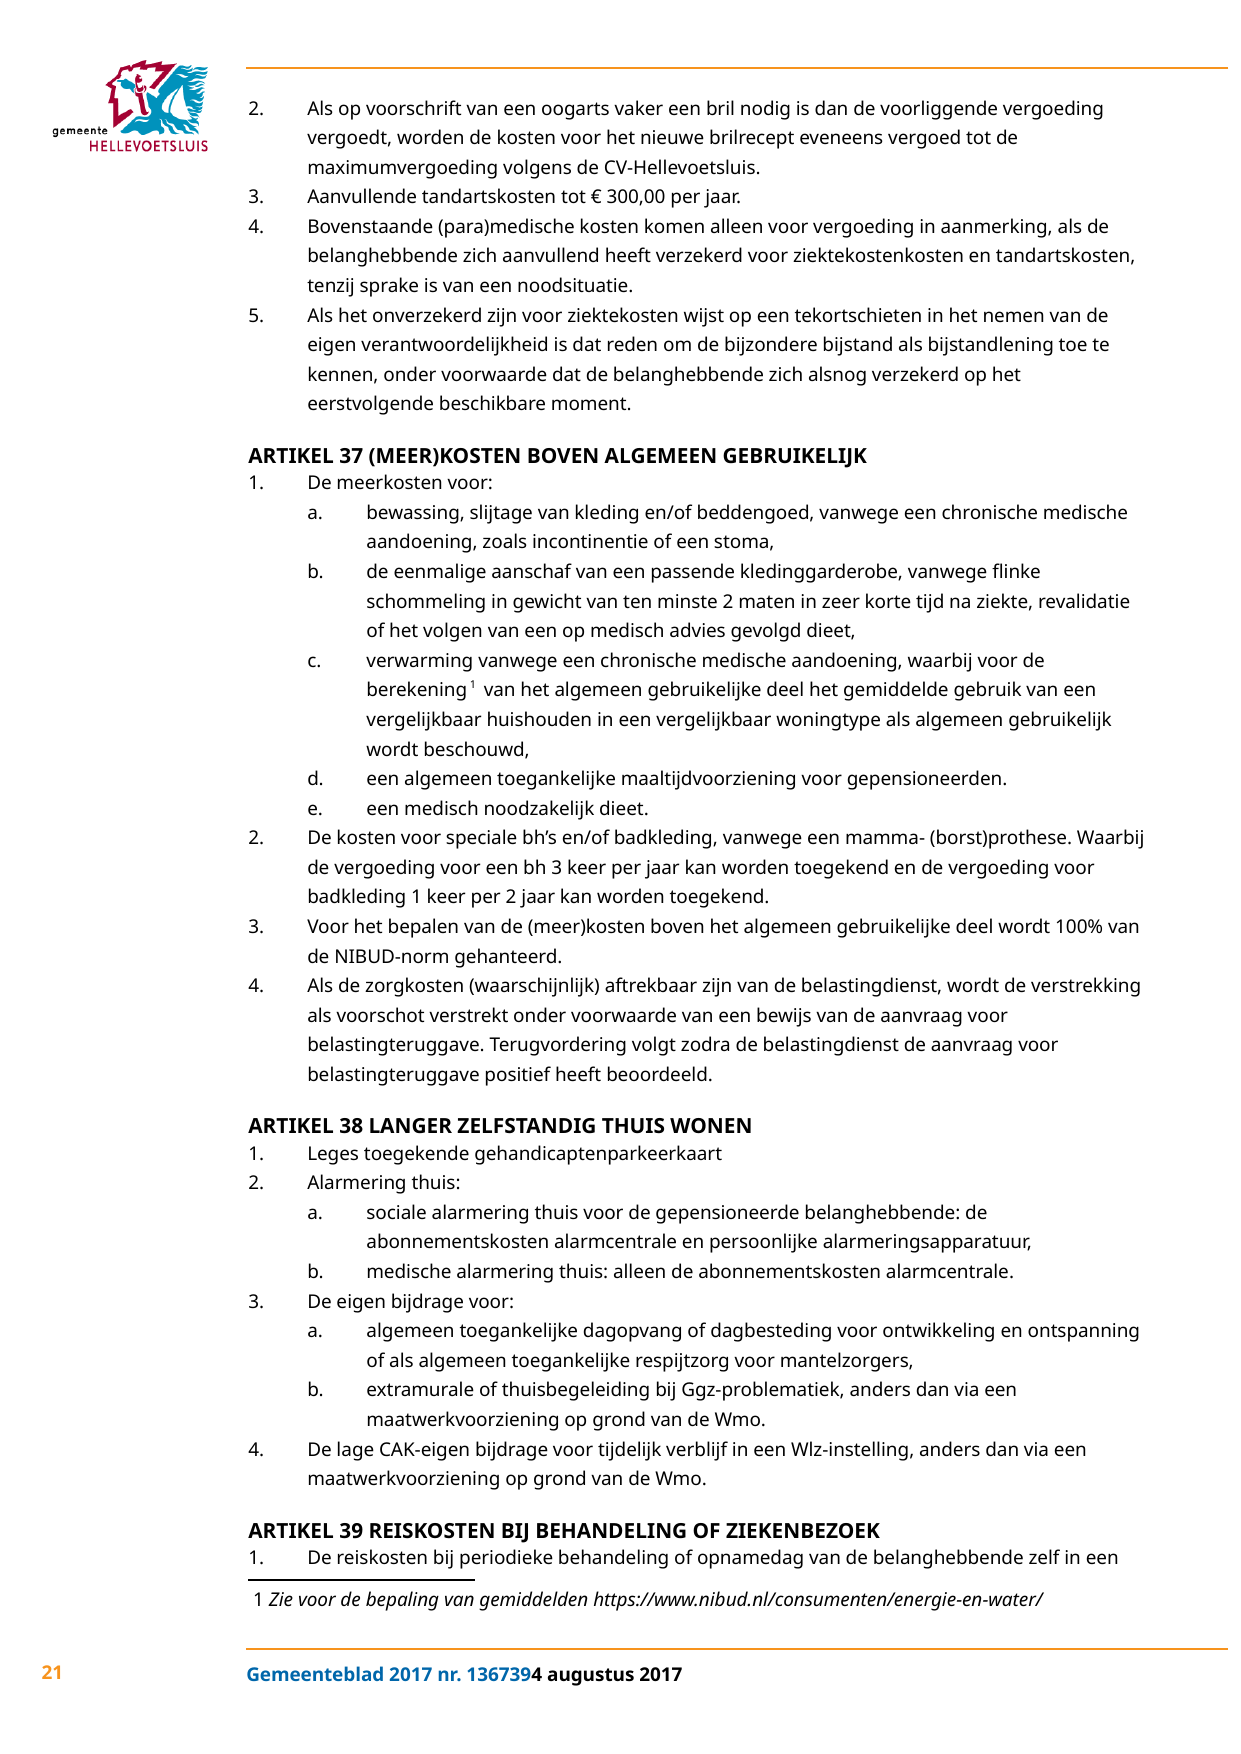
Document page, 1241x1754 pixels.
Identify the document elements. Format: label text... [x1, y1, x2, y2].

text ARTIKEL 37 (MEER)KOSTEN BOVEN ALGEMEEN GEBRUIKELIJK [248, 441, 1152, 469]
list Zie voor de bepaling van gemiddelden https://www.nibud.nl/consumenten/energie-en-water/ [248, 1586, 1152, 1612]
list De lage CAK-eigen bijdrage voor tijdelijk verblijf in een Wlz-instelling, anders dan via een maatwerkvoorziening op grond van de Wmo. [248, 1436, 1152, 1491]
list De eigen bijdrage voor: [248, 1288, 1152, 1314]
list algemeen toegankelijke dagopvang of dagbesteding voor ontwikkeling en ontspanning of als algemeen toegankelijke respijtzorg voor mantelzorgers, [307, 1317, 1152, 1373]
list Als het onverzekerd zijn voor ziektekosten wijst op een tekortschieten in het nemen van de eigen verantwoordelijkheid is dat reden om de bijzondere bijstand als bijstandlening toe te kennen, onder voorwaarde dat de belanghebbende zich alsnog verzekerd op het eerstvolgende beschikbare moment. [248, 302, 1152, 416]
list medische alarmering thuis: alleen de abonnementskosten alarmcentrale. [307, 1258, 1152, 1284]
text ARTIKEL 39 REISKOSTEN BIJ BEHANDELING OF ZIEKENBEZOEK [248, 1516, 1152, 1544]
list De reiskosten bij periodieke behandeling of opnamedag van de belanghebbende zelf in een [248, 1544, 1152, 1570]
list Leges toegekende gehandicaptenparkeerkaart [248, 1140, 1152, 1166]
list sociale alarmering thuis voor de gepensioneerde belanghebbende: de abonnementskosten alarmcentrale en persoonlijke alarmeringsapparatuur, [307, 1199, 1152, 1254]
list extramurale of thuisbegeleiding bij Ggz-problematiek, anders dan via een maatwerkvoorziening op grond van de Wmo. [307, 1377, 1152, 1432]
list Als de zorgkosten (waarschijnlijk) aftrekbaar zijn van de belastingdienst, wordt de verstrekking als voorschot verstrekt onder voorwaarde van een bewijs van de aanvraag voor belastingteruggave. Terugvordering volgt zodra de belastingdienst de aanvraag voor belastingteruggave positief heeft beoordeeld. [248, 972, 1152, 1087]
list Alarmering thuis: [248, 1169, 1152, 1195]
list Bovenstaande (para)medische kosten komen alleen voor vergoeding in aanmerking, als de belanghebbende zich aanvullend heeft verzekerd voor ziektekostenkosten en tandartskosten, tenzij sprake is van een noodsituatie. [248, 213, 1152, 298]
list een algemeen toegankelijke maaltijdvoorziening voor gepensioneerden. [307, 765, 1152, 791]
text ARTIKEL 38 LANGER ZELFSTANDIG THUIS WONEN [248, 1112, 1152, 1140]
list Als op voorschrift van een oogarts vaker een bril nodig is dan de voorliggende vergoeding vergoedt, worden de kosten voor het nieuwe brilrecept eveneens vergoed tot de maximumvergoeding volgens de CV-Hellevoetsluis. [248, 95, 1152, 180]
list verwarming vanwege een chronische medische aandoening, waarbij voor de berekening van het algemeen gebruikelijke deel het gemiddelde gebruik van een vergelijkbaar huishouden in een vergelijkbaar woningtype als algemeen gebruikelijk wordt beschouwd, [307, 647, 1152, 761]
list bewassing, slijtage van kleding en/of beddengoed, vanwege een chronische medische aandoening, zoals incontinentie of een stoma, [307, 499, 1152, 554]
list Aanvullende tandartskosten tot € 300,00 per jaar. [248, 183, 1152, 209]
list Voor het bepalen van de (meer)kosten boven het algemeen gebruikelijke deel wordt 100% van de NIBUD-norm gehanteerd. [248, 913, 1152, 968]
picture [41, 47, 231, 172]
list de eenmalige aanschaf van een passende kledinggarderobe, vanwege flinke schommeling in gewicht van ten minste 2 maten in zeer korte tijd na ziekte, revalidatie of het volgen van een op medisch advies gevolgd dieet, [307, 558, 1152, 643]
list een medisch noodzakelijk dieet. [307, 795, 1152, 821]
list De meerkosten voor: [248, 469, 1152, 495]
list De kosten voor speciale bh’s en/of badkleding, vanwege een mamma- (borst)prothese. Waarbij de vergoeding voor een bh 3 keer per jaar kan worden toegekend en de vergoeding voor badkleding 1 keer per 2 jaar kan worden toegekend. [248, 824, 1152, 909]
